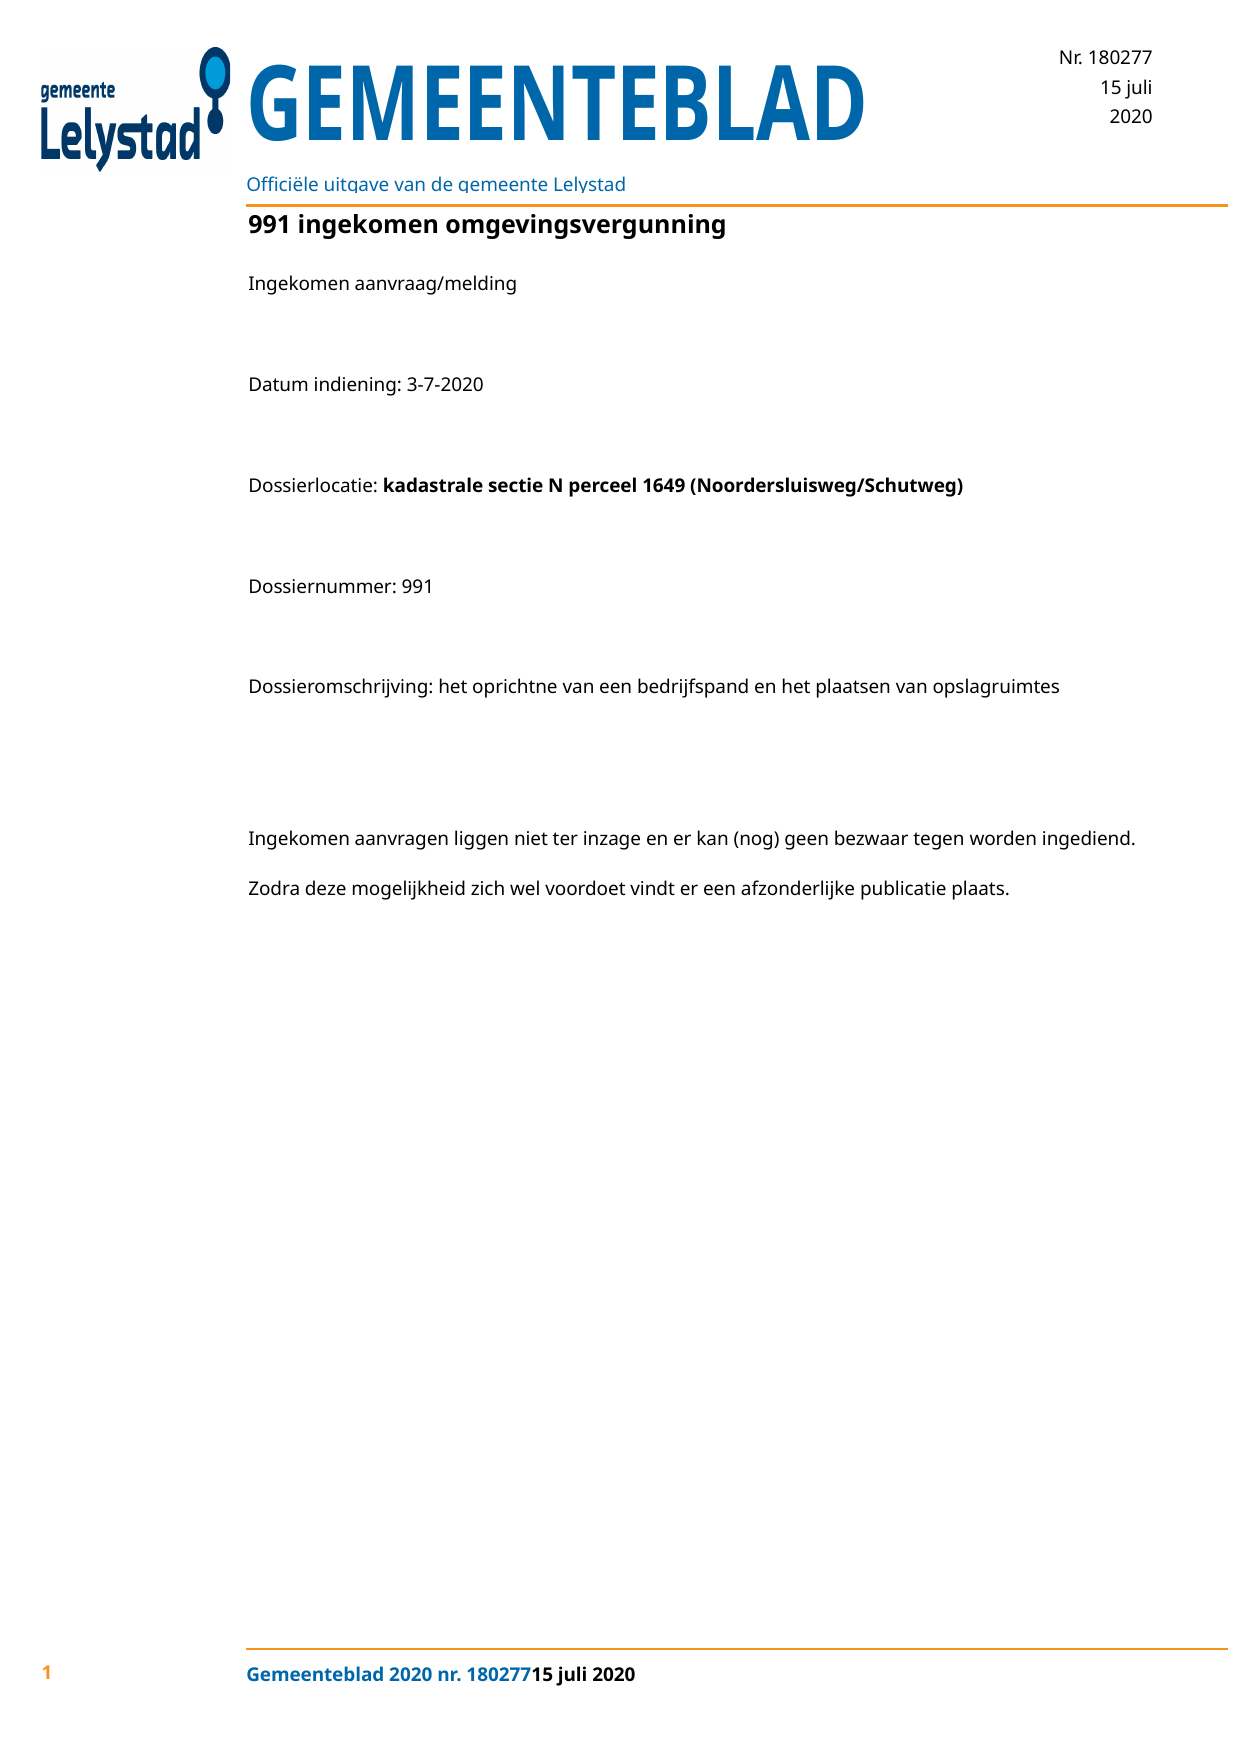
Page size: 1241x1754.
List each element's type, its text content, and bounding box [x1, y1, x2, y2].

picture [41, 47, 231, 172]
text Datum indiening: 3-7-2020 [248, 371, 1152, 397]
text Dossierlocatie: kadastrale sectie N perceel 1649 (Noordersluisweg/Schutweg) [248, 472, 1152, 498]
text Dossieromschrijving: het oprichtne van een bedrijfspand en het plaatsen van opslagruimtes [248, 674, 1152, 699]
text Dossiernummer: 991 [248, 573, 1152, 598]
text Ingekomen aanvragen liggen niet ter inzage en er kan (nog) geen bezwaar tegen worden ingediend. [248, 825, 1152, 851]
text Zodra deze mogelijkheid zich wel voordoet vindt er een afzonderlijke publicatie plaats. [248, 875, 1152, 901]
text Ingekomen aanvraag/melding [248, 270, 1152, 296]
text 991 ingekomen omgevingsvergunning [248, 207, 1152, 241]
